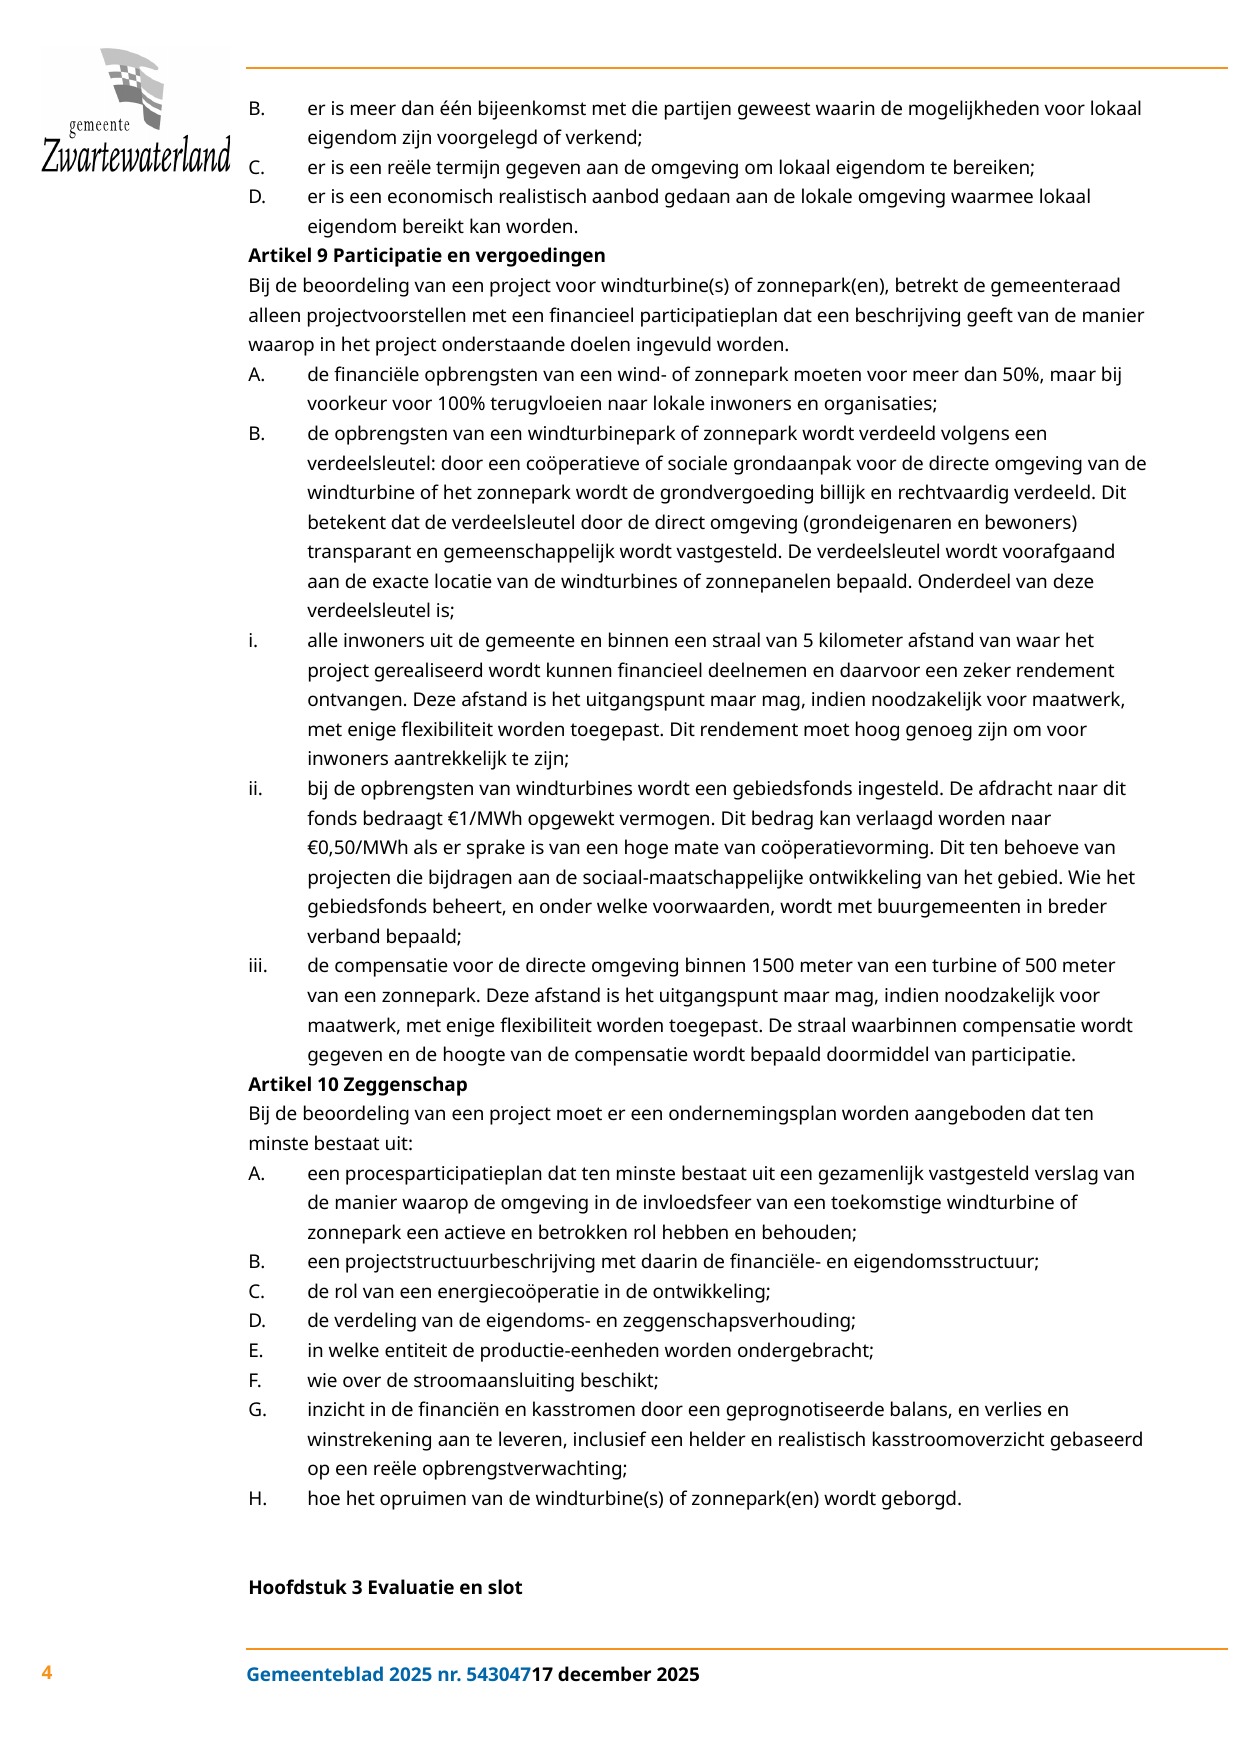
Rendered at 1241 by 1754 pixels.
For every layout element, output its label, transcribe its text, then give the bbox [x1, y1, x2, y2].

list wie over de stroomaansluiting beschikt; [248, 1367, 1152, 1393]
list hoe het opruimen van de windturbine(s) of zonnepark(en) wordt geborgd. [248, 1485, 1152, 1511]
list de opbrengsten van een windturbinepark of zonnepark wordt verdeeld volgens een verdeelsleutel: door een coöperatieve of sociale grondaanpak voor de directe omgeving van de windturbine of het zonnepark wordt de grondvergoeding billijk en rechtvaardig verdeeld. Dit betekent dat de verdeelsleutel door de direct omgeving (grondeigenaren en bewoners) transparant en gemeenschappelijk wordt vastgesteld. De verdeelsleutel wordt voorafgaand aan de exacte locatie van de windturbines of zonnepanelen bepaald. Onderdeel van deze verdeelsleutel is; [248, 420, 1152, 623]
text Hoofdstuk 3 Evaluatie en slot [248, 1574, 1152, 1600]
list een procesparticipatieplan dat ten minste bestaat uit een gezamenlijk vastgesteld verslag van de manier waarop de omgeving in de invloedsfeer van een toekomstige windturbine of zonnepark een actieve en betrokken rol hebben en behouden; [248, 1160, 1152, 1245]
list er is een economisch realistisch aanbod gedaan aan de lokale omgeving waarmee lokaal eigendom bereikt kan worden. [248, 183, 1152, 239]
list een projectstructuurbeschrijving met daarin de financiële- en eigendomsstructuur; [248, 1248, 1152, 1274]
text Artikel 9 Participatie en vergoedingen [248, 243, 1152, 268]
picture [41, 47, 231, 172]
text Bij de beoordeling van een project voor windturbine(s) of zonnepark(en), betrekt de gemeenteraad alleen projectvoorstellen met een financieel participatieplan dat een beschrijving geeft van de manier waarop in het project onderstaande doelen ingevuld worden. [248, 272, 1152, 357]
list bij de opbrengsten van windturbines wordt een gebiedsfonds ingesteld. De afdracht naar dit fonds bedraagt €1/MWh opgewekt vermogen. Dit bedrag kan verlaagd worden naar €0,50/MWh als er sprake is van een hoge mate van coöperatievorming. Dit ten behoeve van projecten die bijdragen aan de sociaal-maatschappelijke ontwikkeling van het gebied. Wie het gebiedsfonds beheert, en onder welke voorwaarden, wordt met buurgemeenten in breder verband bepaald; [248, 775, 1152, 949]
list er is meer dan één bijeenkomst met die partijen geweest waarin de mogelijkheden voor lokaal eigendom zijn voorgelegd of verkend; [248, 95, 1152, 150]
text Artikel 10 Zeggenschap [248, 1071, 1152, 1097]
list de compensatie voor de directe omgeving binnen 1500 meter van een turbine of 500 meter van een zonnepark. Deze afstand is het uitgangspunt maar mag, indien noodzakelijk voor maatwerk, met enige flexibiliteit worden toegepast. De straal waarbinnen compensatie wordt gegeven en de hoogte van de compensatie wordt bepaald doormiddel van participatie. [248, 953, 1152, 1067]
list in welke entiteit de productie-eenheden worden ondergebracht; [248, 1337, 1152, 1363]
text Bij de beoordeling van een project moet er een ondernemingsplan worden aangeboden dat ten minste bestaat uit: [248, 1101, 1152, 1156]
list er is een reële termijn gegeven aan de omgeving om lokaal eigendom te bereiken; [248, 154, 1152, 180]
list inzicht in de financiën en kasstromen door een geprognotiseerde balans, en verlies en winstrekening aan te leveren, inclusief een helder en realistisch kasstroomoverzicht gebaseerd op een reële opbrengstverwachting; [248, 1396, 1152, 1481]
list alle inwoners uit de gemeente en binnen een straal van 5 kilometer afstand van waar het project gerealiseerd wordt kunnen financieel deelnemen en daarvoor een zeker rendement ontvangen. Deze afstand is het uitgangspunt maar mag, indien noodzakelijk voor maatwerk, met enige flexibiliteit worden toegepast. Dit rendement moet hoog genoeg zijn om voor inwoners aantrekkelijk te zijn; [248, 627, 1152, 771]
list de rol van een energiecoöperatie in de ontwikkeling; [248, 1278, 1152, 1304]
list de verdeling van de eigendoms- en zeggenschapsverhouding; [248, 1308, 1152, 1333]
list de financiële opbrengsten van een wind- of zonnepark moeten voor meer dan 50%, maar bij voorkeur voor 100% terugvloeien naar lokale inwoners en organisaties; [248, 361, 1152, 416]
